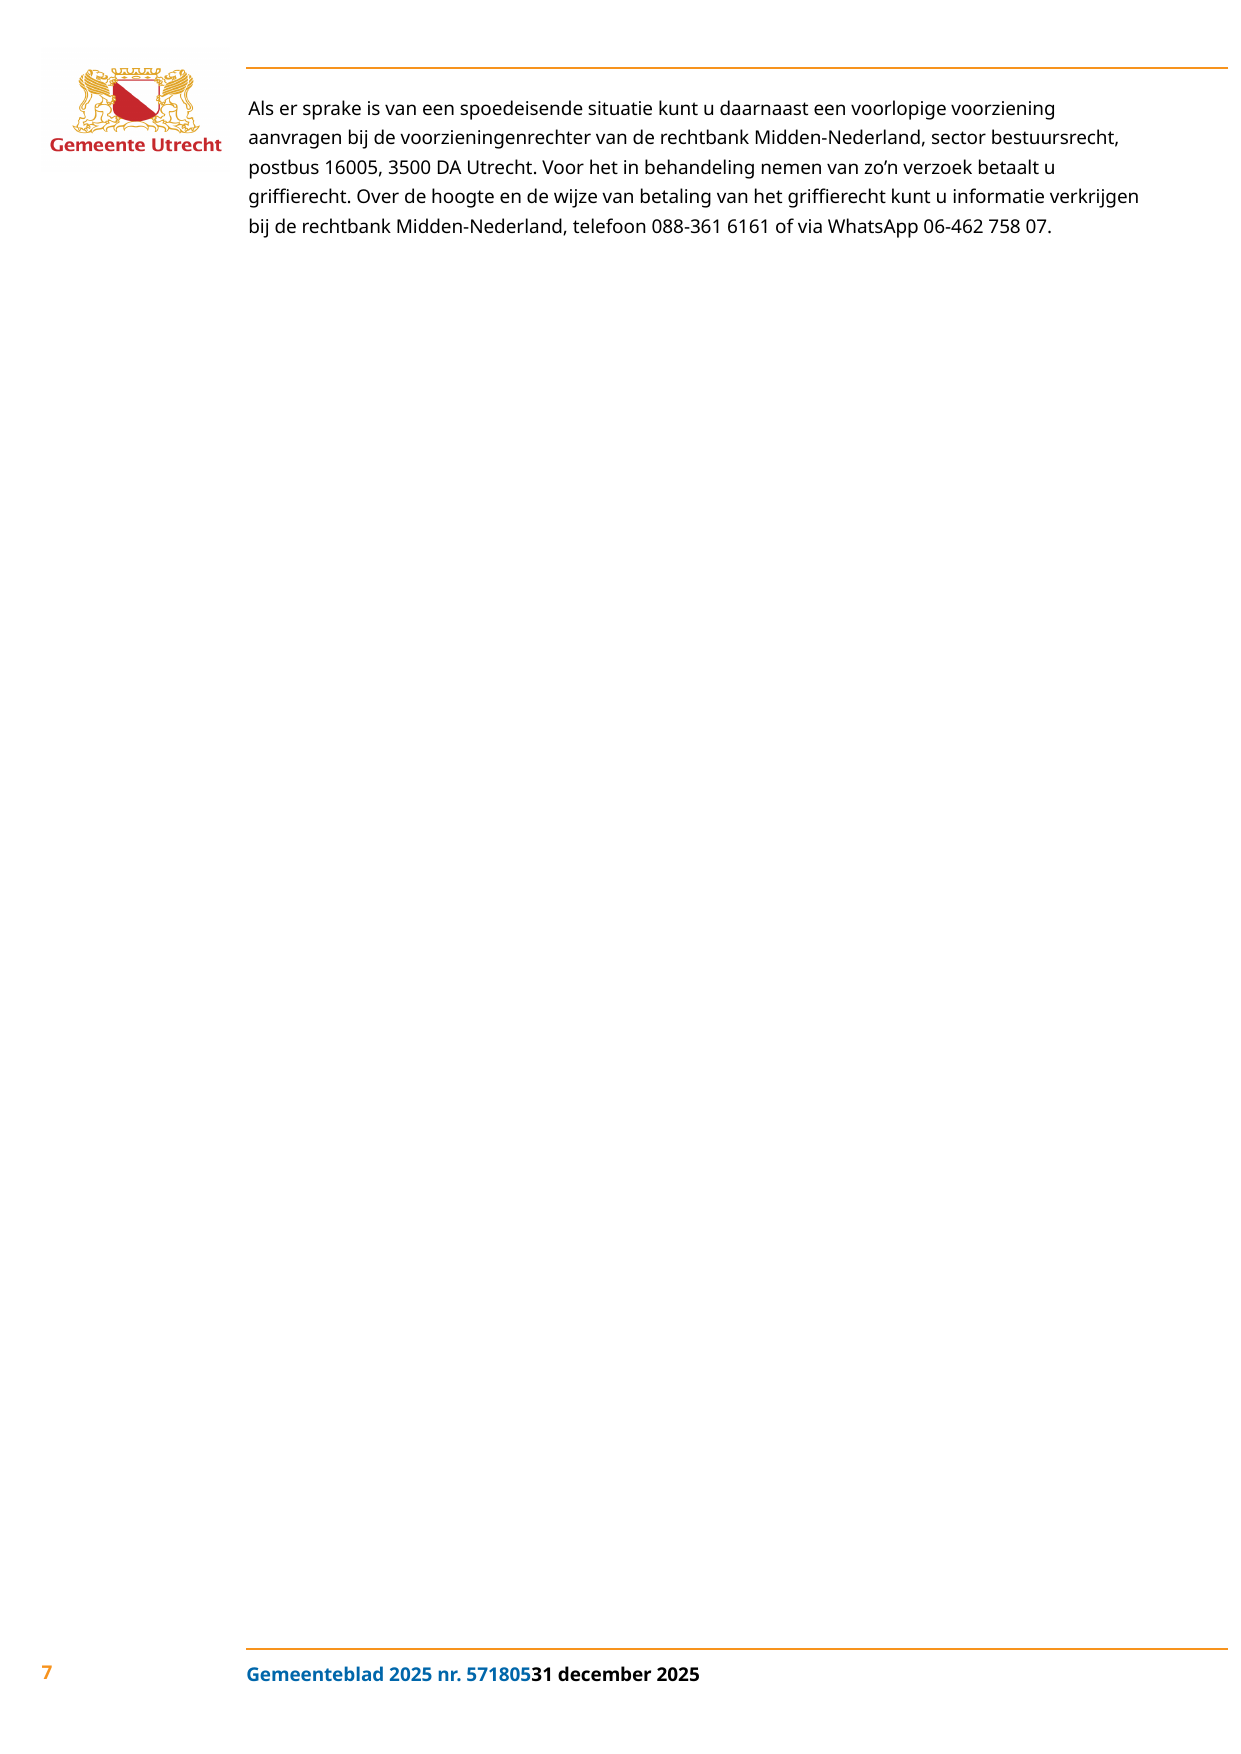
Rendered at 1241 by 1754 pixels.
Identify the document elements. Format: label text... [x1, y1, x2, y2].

text Als er sprake is van een spoedeisende situatie kunt u daarnaast een voorlopige voorziening aanvragen bij de voorzieningenrechter van de rechtbank Midden-Nederland, sector bestuursrecht, postbus 16005, 3500 DA Utrecht. Voor het in behandeling nemen van zo’n verzoek betaalt u griffierecht. Over de hoogte en de wijze van betaling van het griffierecht kunt u informatie verkrijgen bij de rechtbank Midden-Nederland, telefoon 088-361 6161 of via WhatsApp 06-462 758 07. [248, 95, 1152, 239]
picture [41, 47, 231, 172]
